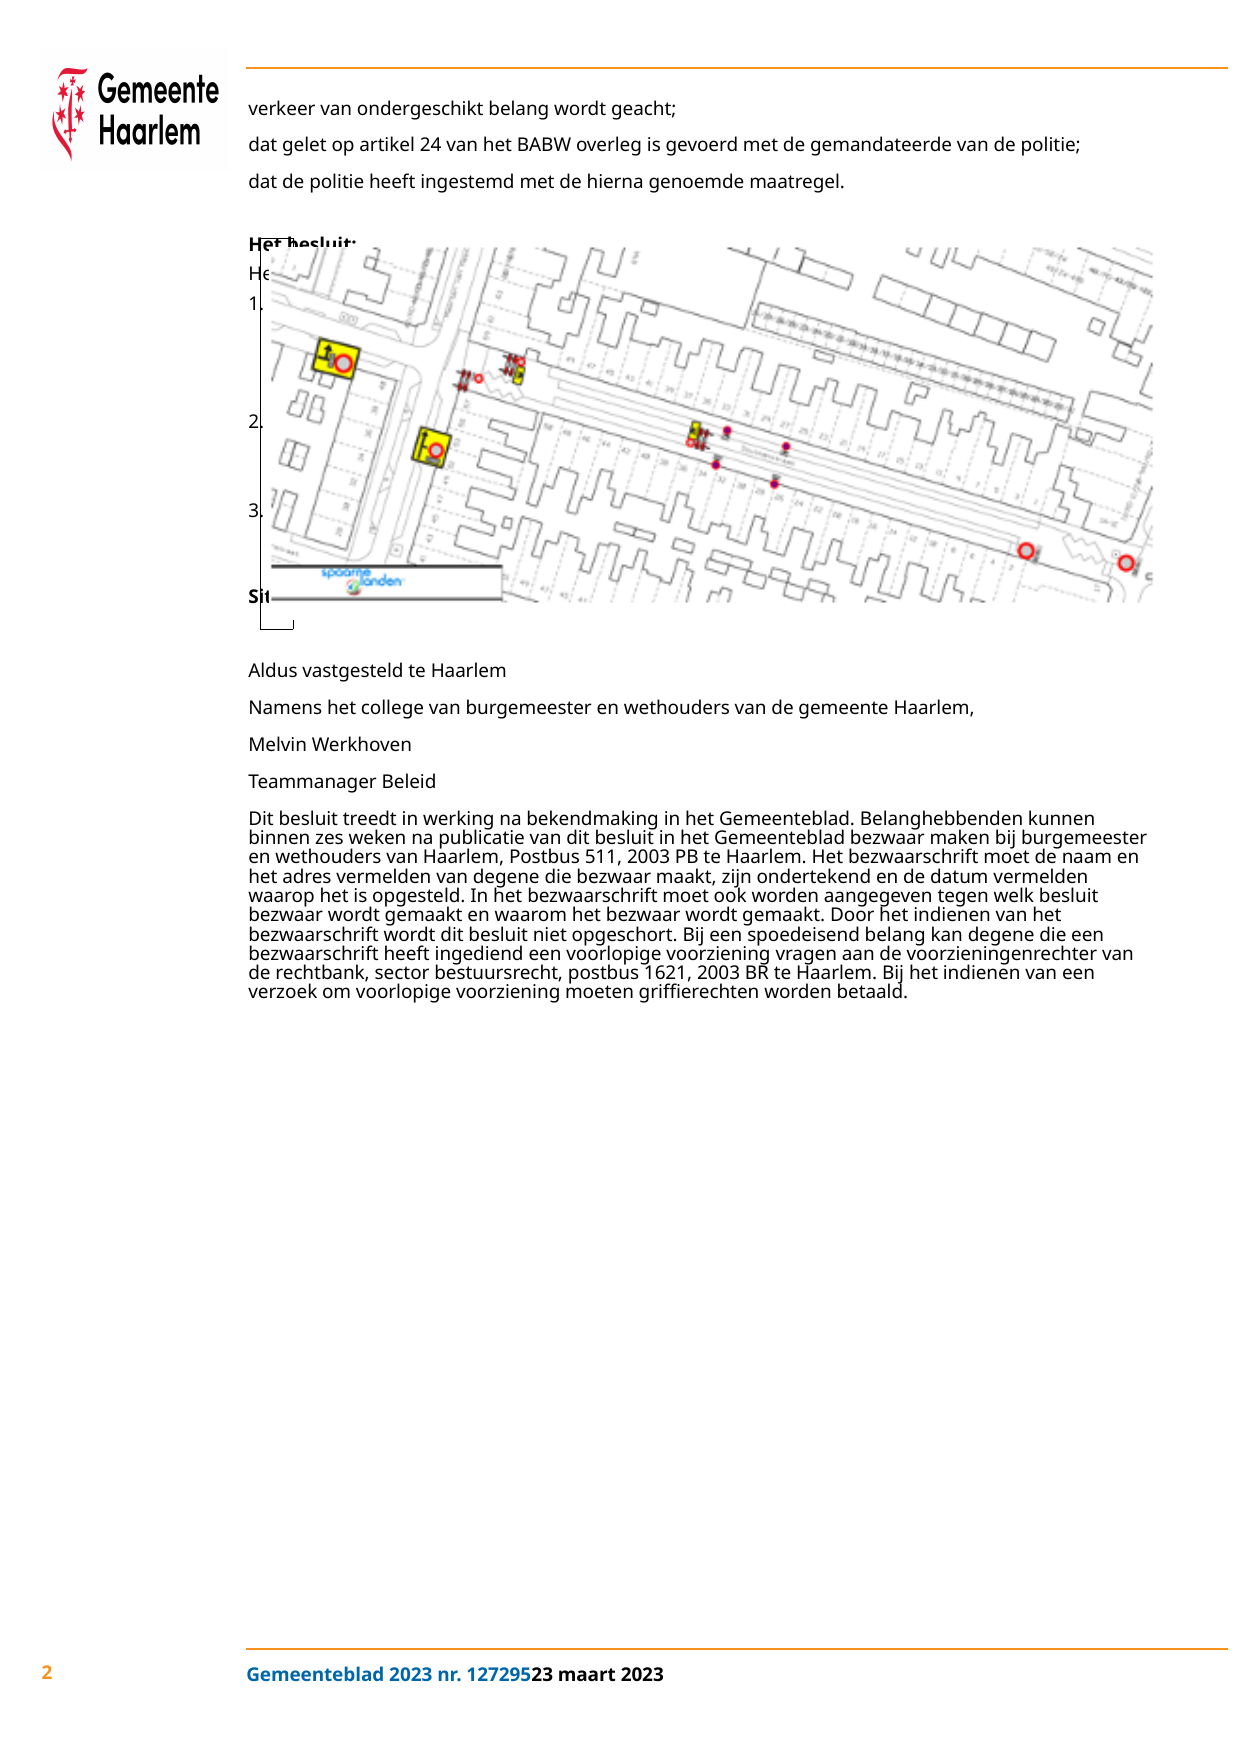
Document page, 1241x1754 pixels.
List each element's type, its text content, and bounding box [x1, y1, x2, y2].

text verkeer van ondergeschikt belang wordt geacht; [248, 95, 1152, 121]
text dat de politie heeft ingestemd met de hierna genoemde maatregel. [248, 168, 1152, 194]
text Aldus vastgesteld te Haarlem [248, 662, 1152, 681]
text dat gelet op artikel 24 van het BABW overleg is gevoerd met de gemandateerde van de politie; [248, 131, 1152, 157]
picture [41, 47, 231, 172]
text Namens het college van burgemeester en wethouders van de gemeente Haarlem, [248, 699, 1152, 718]
text Dit besluit treedt in werking na bekendmaking in het Gemeenteblad. Belanghebbenden kunnen binnen zes weken na publicatie van dit besluit in het Gemeenteblad bezwaar maken bij burgemeester en wethouders van Haarlem, Postbus 511, 2003 PB te Haarlem. Het bezwaarschrift moet de naam en het adres vermelden van degene die bezwaar maakt, zijn ondertekend en de datum vermelden waarop het is opgesteld. In het bezwaarschrift moet ook worden aangegeven tegen welk besluit bezwaar wordt gemaakt en waarom het bezwaar wordt gemaakt. Door het indienen van het bezwaarschrift wordt dit besluit niet opgeschort. Bij een spoedeisend belang kan degene die een bezwaarschrift heeft ingediend een voorlopige voorziening vragen aan de voorzieningenrechter van de rechtbank, sector bestuursrecht, postbus 1621, 2003 BR te Haarlem. Bij het indienen van een verzoek om voorlopige voorziening moeten griffierechten worden betaald. [248, 810, 1152, 1003]
text Melvin Werkhoven [248, 736, 1152, 755]
text Het besluit: [248, 231, 1152, 257]
text Teammanager Beleid [248, 773, 1152, 792]
picture [268, 247, 1155, 620]
